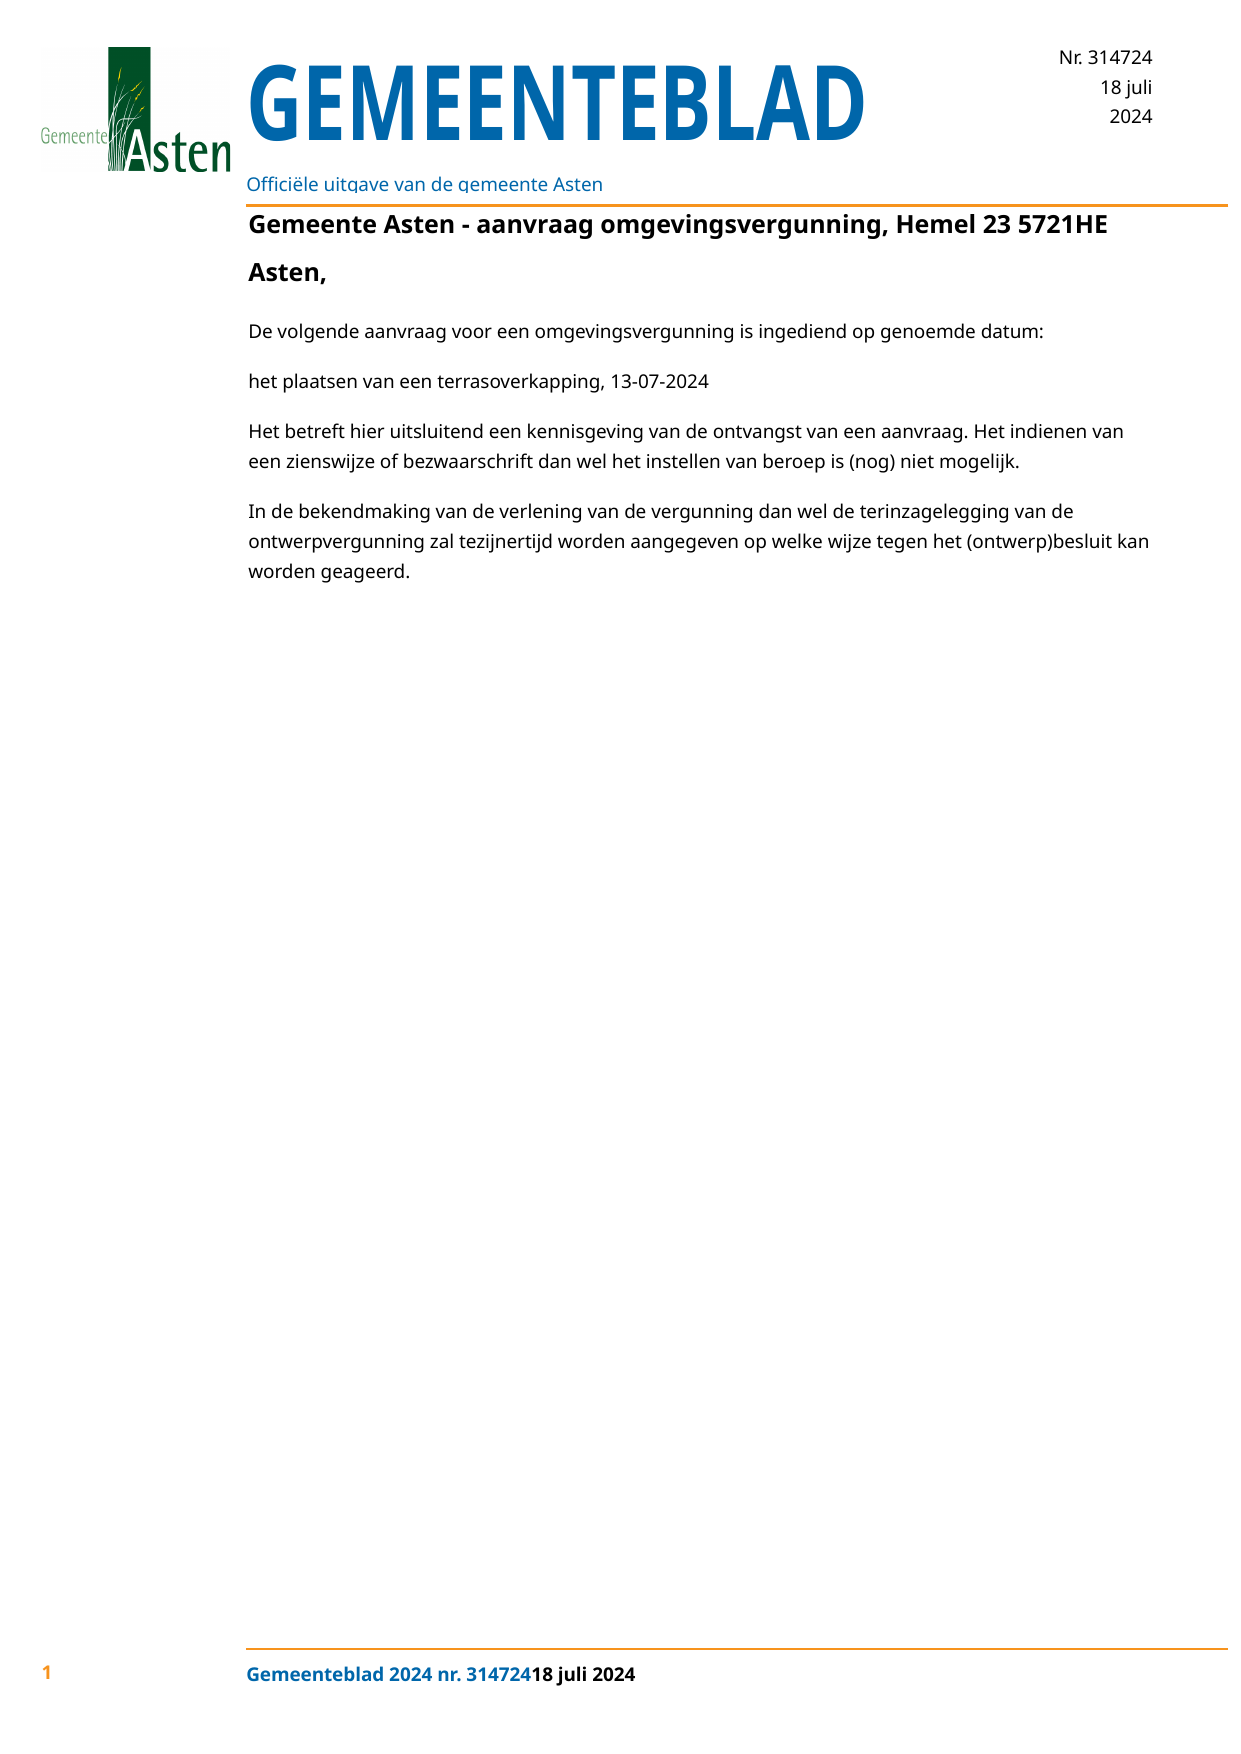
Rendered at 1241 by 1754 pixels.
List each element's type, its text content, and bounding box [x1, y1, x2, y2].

picture [41, 47, 231, 172]
text In de bekendmaking van de verlening van de vergunning dan wel de terinzagelegging van de ontwerpvergunning zal tezijnertijd worden aangegeven op welke wijze tegen het (ontwerp)besluit kan worden geageerd. [248, 499, 1152, 584]
text Het betreft hier uitsluitend een kennisgeving van de ontvangst van een aanvraag. Het indienen van een zienswijze of bezwaarschrift dan wel het instellen van beroep is (nog) niet mogelijk. [248, 419, 1152, 474]
text het plaatsen van een terrasoverkapping, 13-07-2024 [248, 368, 1152, 394]
text De volgende aanvraag voor een omgevingsvergunning is ingediend op genoemde datum: [248, 318, 1152, 344]
text Gemeente Asten - aanvraag omgevingsvergunning, Hemel 23 5721HE Asten, [248, 207, 1152, 288]
